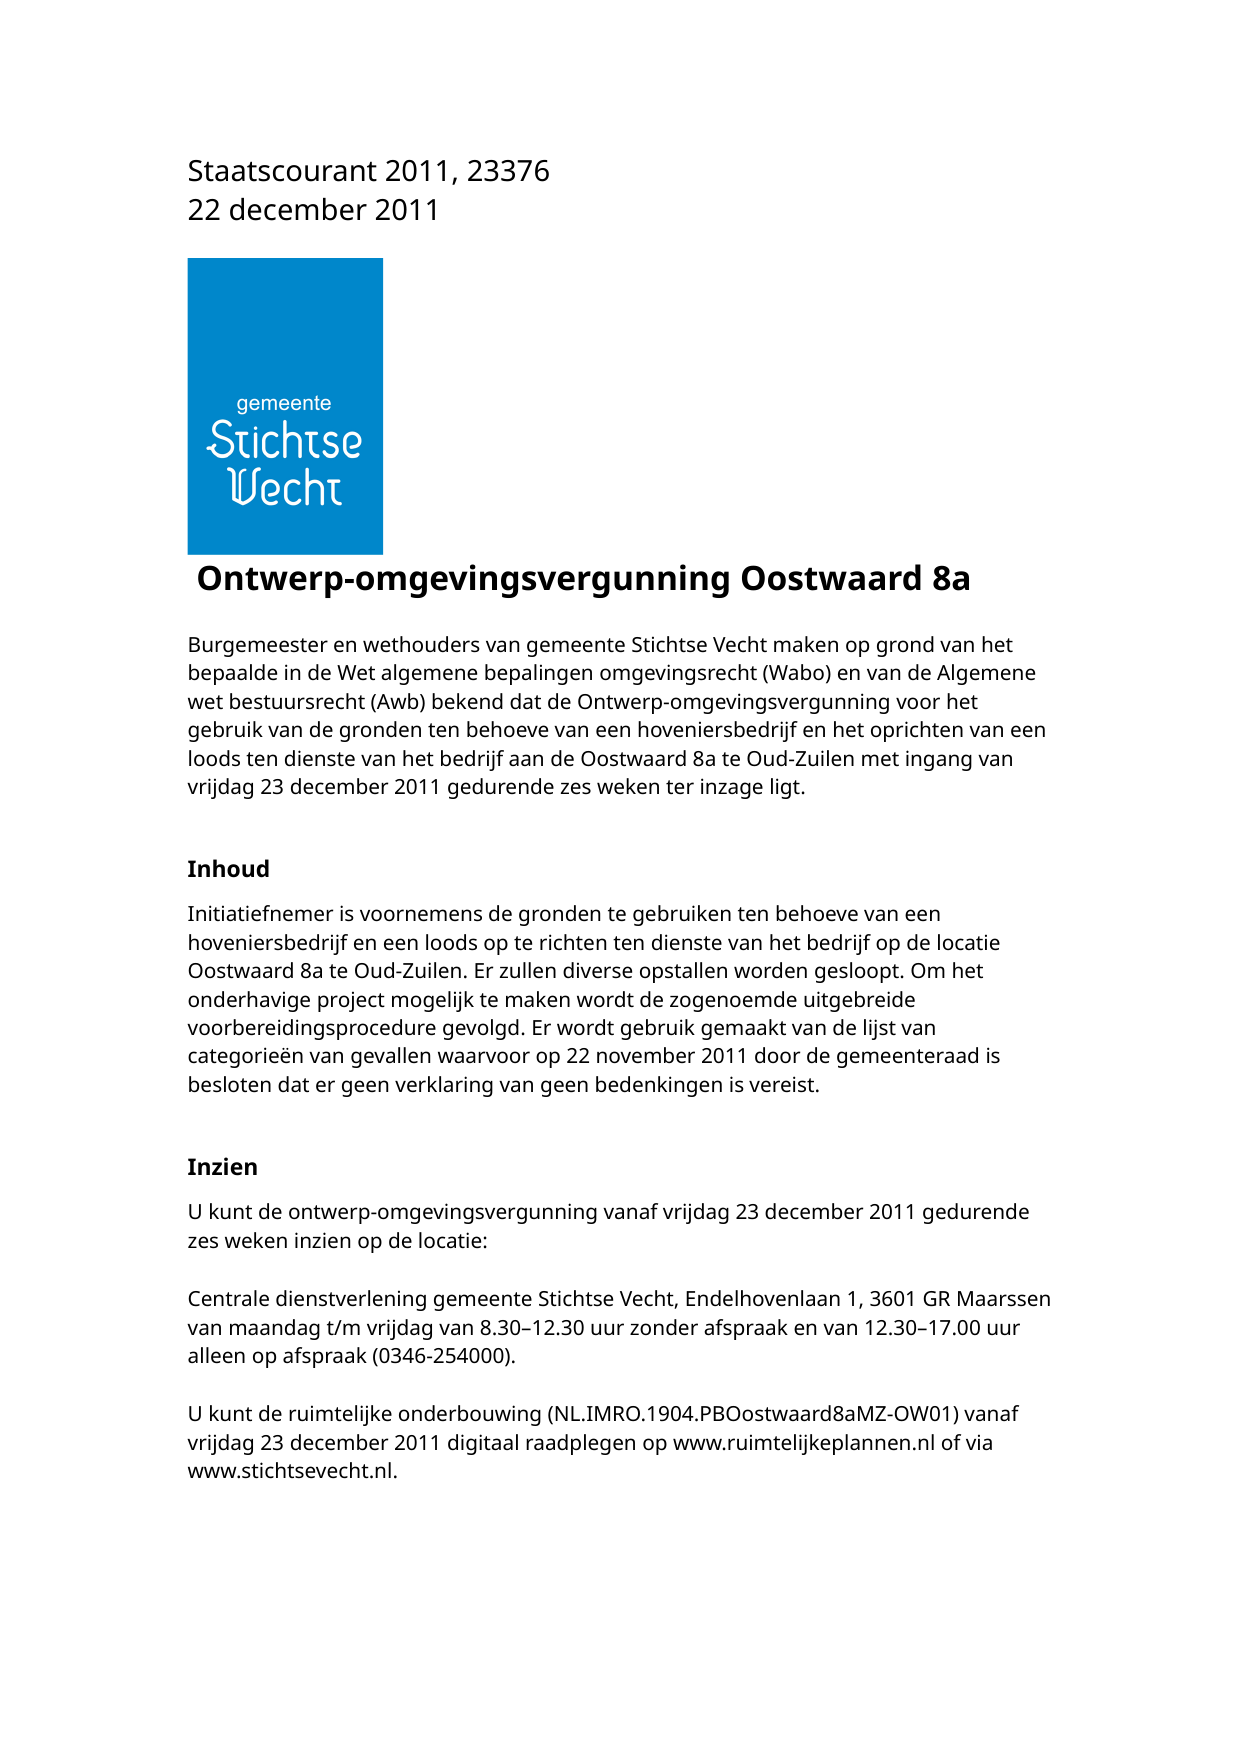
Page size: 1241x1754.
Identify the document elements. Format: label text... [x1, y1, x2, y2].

text U kunt de ruimtelijke onderbouwing (NL.IMRO.1904.PBOostwaard8aMZ-OW01) vanaf vrijdag 23 december 2011 digitaal raadplegen op www.ruimtelijkeplannen.nl of via www.stichtsevecht.nl. [187, 1399, 1053, 1485]
picture [306, 469, 324, 505]
text Centrale dienstverlening gemeente Stichtse Vecht, Endelhovenlaan 1, 3601 GR Maarssen van maandag t/m vrijdag van 8.30–12.30 uur zonder afspraak en van 12.30–17.00 uur alleen op afspraak (0346-254000). [187, 1284, 1053, 1369]
picture [306, 432, 319, 457]
picture [228, 468, 260, 505]
picture [262, 480, 279, 505]
text 22 december 2011 [187, 190, 1053, 229]
picture [328, 480, 341, 505]
picture [236, 432, 249, 457]
text Burgemeester en wethouders van gemeente Stichtse Vecht maken op grond van het bepaalde in de Wet algemene bepalingen omgevingsrecht (Wabo) en van de Algemene wet bestuursrecht (Awb) bekend dat de Ontwerp-omgevingsvergunning voor het gebruik van de gronden ten behoeve van een hoveniersbedrijf en het oprichten van een loods ten dienste van het bedrijf aan de Oostwaard 8a te Oud-Zuilen met ingang van vrijdag 23 december 2011 gedurende zes weken ter inzage ligt. [187, 630, 1053, 801]
picture [263, 432, 278, 458]
text Staatscourant 2011, 23376 [187, 150, 1053, 190]
picture [284, 421, 301, 457]
text U kunt de ontwerp-omgevingsvergunning vanaf vrijdag 23 december 2011 gedurende zes weken inzien op de locatie: [187, 1197, 1053, 1254]
picture [207, 420, 234, 458]
picture [324, 432, 338, 457]
picture [285, 480, 301, 505]
subtitle Ontwerp-omgevingsvergunning Oostwaard 8a [187, 271, 1053, 600]
subtitle Inzien [187, 1151, 1053, 1182]
subtitle Inhoud [187, 853, 1053, 884]
text Initiatiefnemer is voornemens de gronden te gebruiken ten behoeve van een hoveniersbedrijf en een loods op te richten ten dienste van het bedrijf op de locatie Oostwaard 8a te Oud-Zuilen. Er zullen diverse opstallen worden gesloopt. Om het onderhavige project mogelijk te maken wordt de zogenoemde uitgebreide voorbereidingsprocedure gevolgd. Er wordt gebruik gemaakt van de lijst van categorieën van gevallen waarvoor op 22 november 2011 door de gemeenteraad is besloten dat er geen verklaring van geen bedenkingen is vereist. [187, 899, 1053, 1098]
picture [344, 432, 361, 458]
